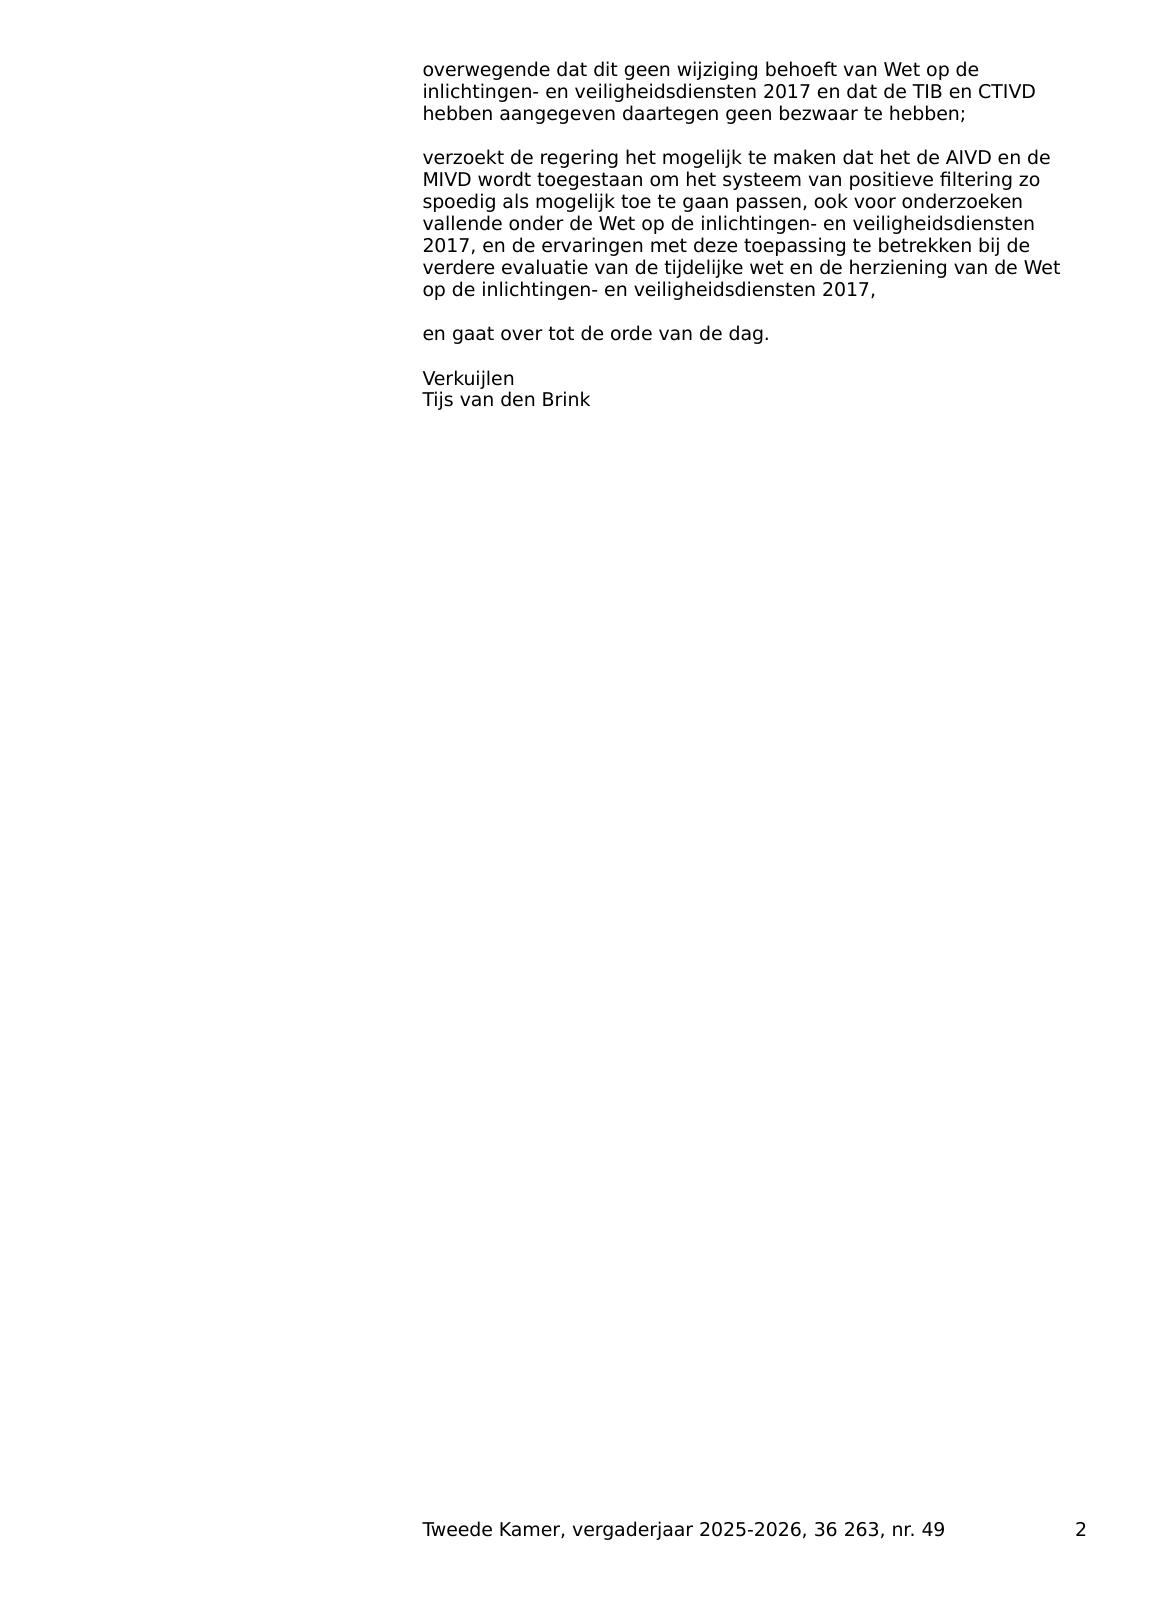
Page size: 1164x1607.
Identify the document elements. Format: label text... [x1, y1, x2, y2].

text en gaat over tot de orde van de dag. [422, 323, 1087, 345]
text Tijs van den Brink [422, 389, 1087, 411]
text overwegende dat dit geen wijziging behoeft van Wet op de inlichtingen- en veiligheidsdiensten 2017 en dat de TIB en CTIVD hebben aangegeven daartegen geen bezwaar te hebben; [422, 59, 1087, 125]
text verzoekt de regering het mogelijk te maken dat het de AIVD en de MIVD wordt toegestaan om het systeem van positieve filtering zo spoedig als mogelijk toe te gaan passen, ook voor onderzoeken vallende onder de Wet op de inlichtingen- en veiligheidsdiensten 2017, en de ervaringen met deze toepassing te betrekken bij de verdere evaluatie van de tijdelijke wet en de herziening van de Wet op de inlichtingen- en veiligheidsdiensten 2017, [422, 147, 1087, 301]
text Verkuijlen [422, 367, 1087, 389]
